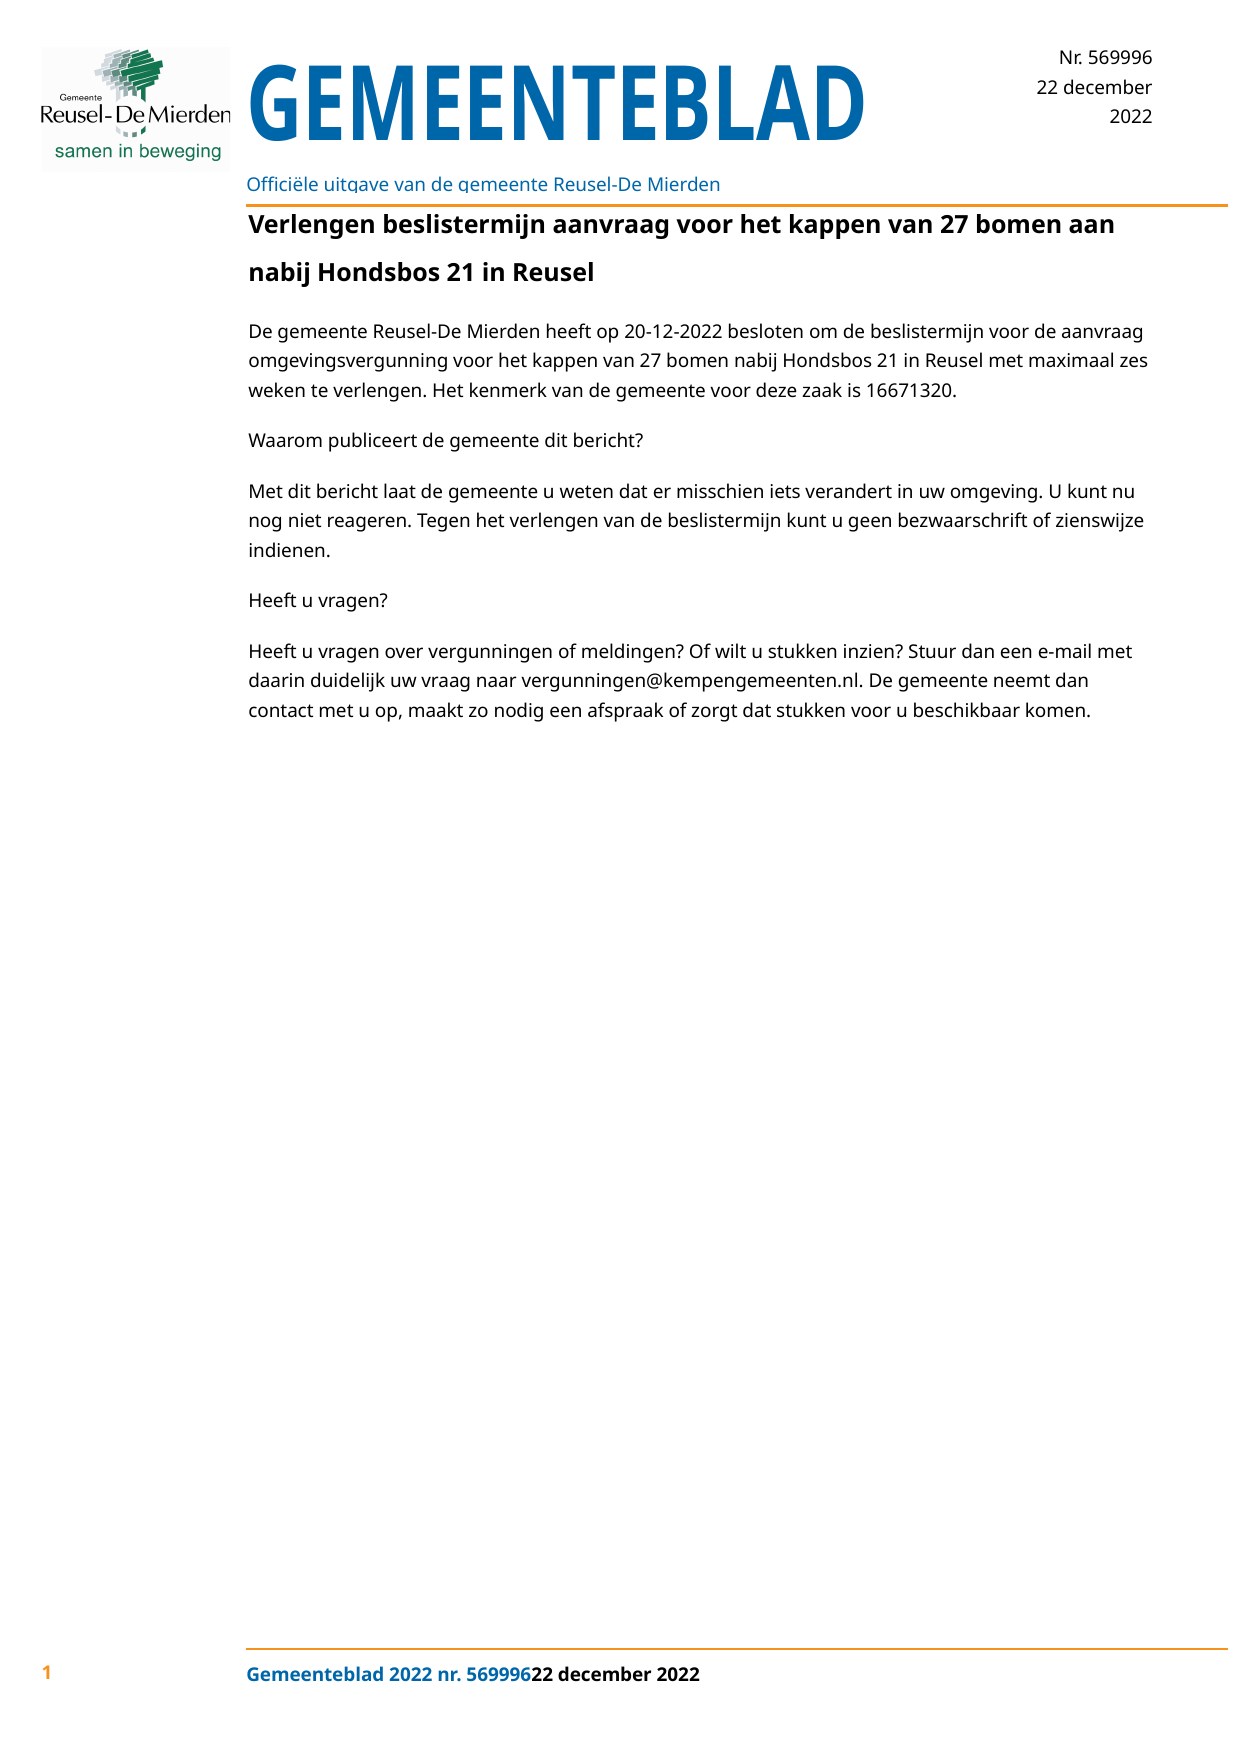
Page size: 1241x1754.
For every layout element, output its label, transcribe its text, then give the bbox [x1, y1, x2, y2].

text Waarom publiceert de gemeente dit bericht? [248, 427, 1152, 453]
text Heeft u vragen? [248, 587, 1152, 613]
text Heeft u vragen over vergunningen of meldingen? Of wilt u stukken inzien? Stuur dan een e-mail met daarin duidelijk uw vraag naar vergunningen@kempengemeenten.nl. De gemeente neemt dan contact met u op, maakt zo nodig een afspraak of zorgt dat stukken voor u beschikbaar komen. [248, 638, 1152, 723]
picture [41, 47, 231, 172]
text De gemeente Reusel-De Mierden heeft op 20-12-2022 besloten om de beslistermijn voor de aanvraag omgevingsvergunning voor het kappen van 27 bomen nabij Hondsbos 21 in Reusel met maximaal zes weken te verlengen. Het kenmerk van de gemeente voor deze zaak is 16671320. [248, 318, 1152, 403]
text Verlengen beslistermijn aanvraag voor het kappen van 27 bomen aan nabij Hondsbos 21 in Reusel [248, 207, 1152, 288]
text Met dit bericht laat de gemeente u weten dat er misschien iets verandert in uw omgeving. U kunt nu nog niet reageren. Tegen het verlengen van de beslistermijn kunt u geen bezwaarschrift of zienswijze indienen. [248, 478, 1152, 563]
